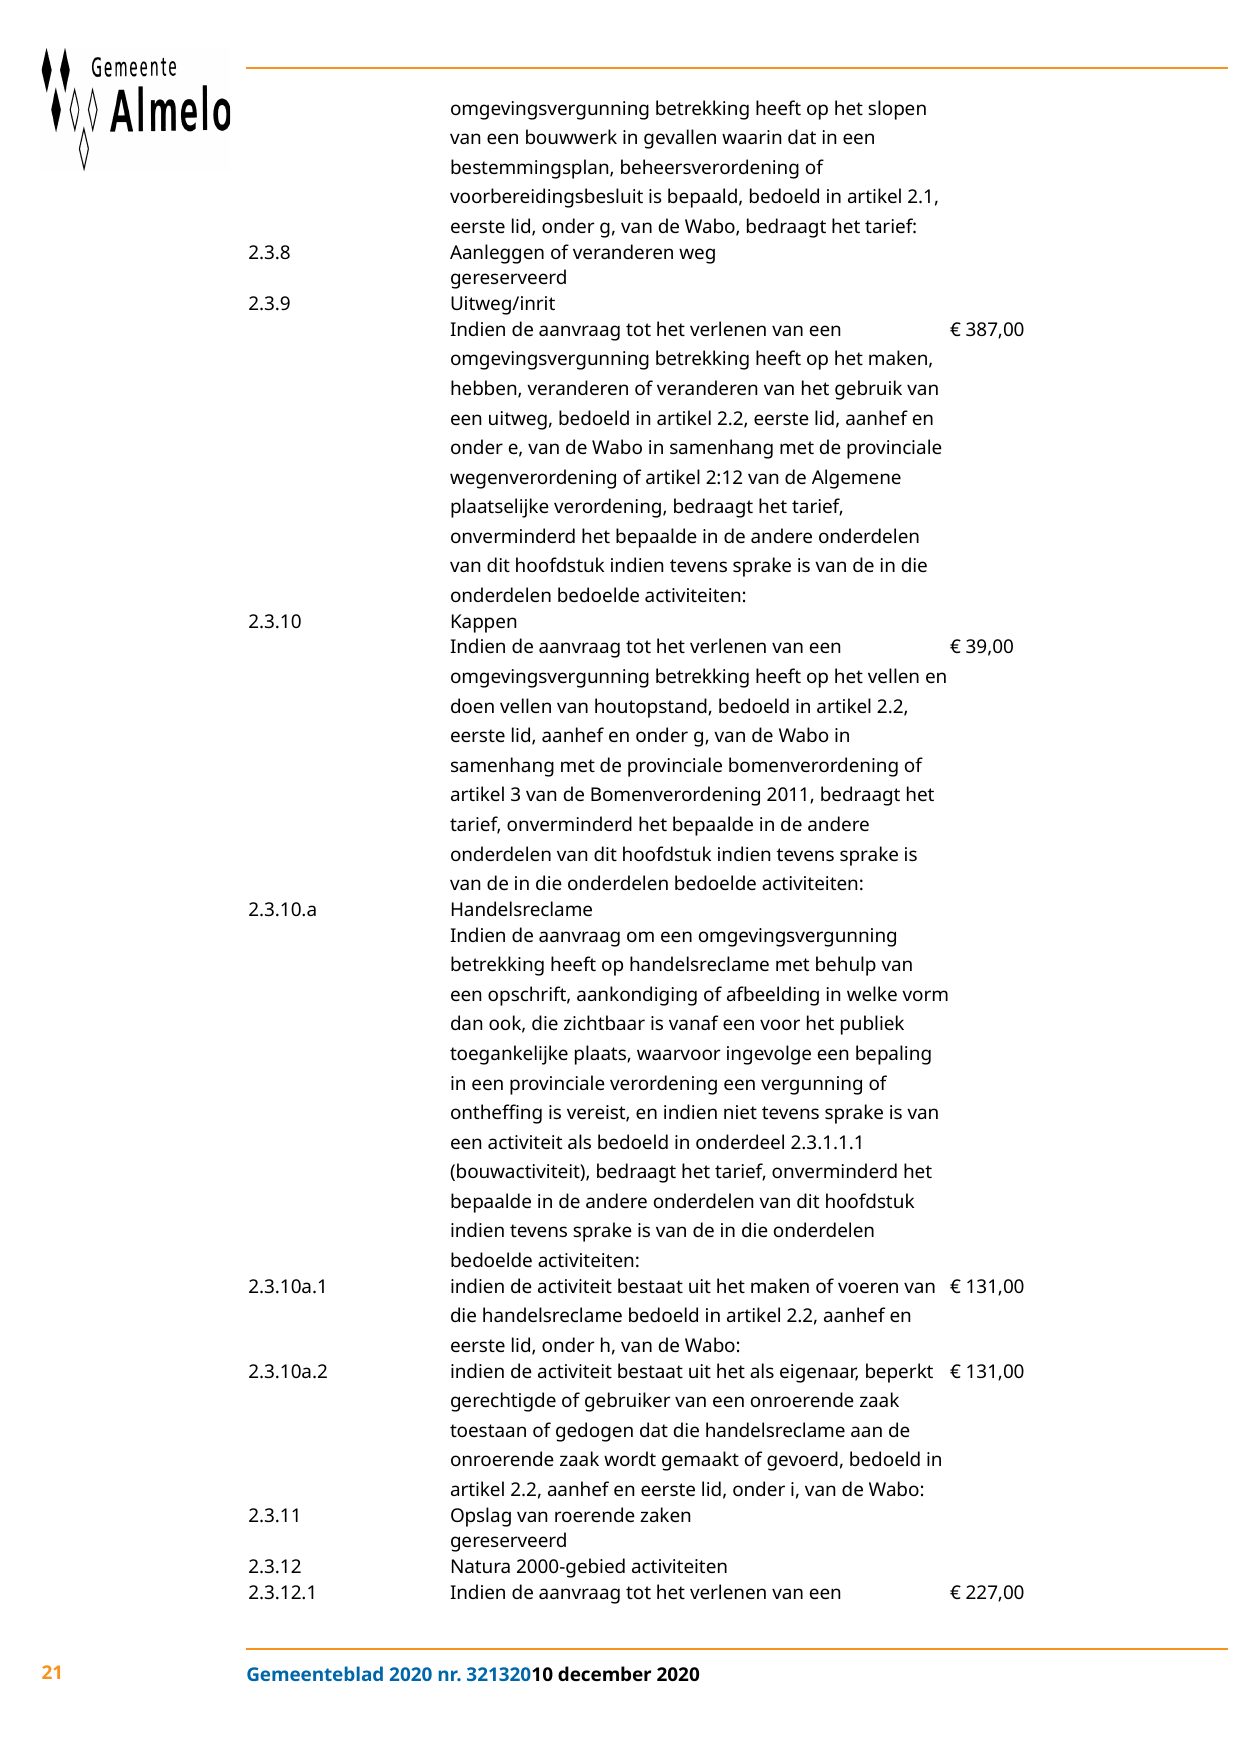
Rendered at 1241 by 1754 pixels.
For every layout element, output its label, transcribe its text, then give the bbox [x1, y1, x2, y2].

table_cell Indien de aanvraag tot het verlenen van een omgevingsvergunning betrekking heeft op het maken, hebben, veranderen of veranderen van het gebruik van een uitweg, bedoeld in artikel 2.2, eerste lid, aanhef en onder e, van de Wabo in samenhang met de provinciale wegenverordening of artikel 2:12 van de Algemene plaatselijke verordening, bedraagt het tarief, onverminderd het bepaalde in de andere onderdelen van dit hoofdstuk indien tevens sprake is van de in die onderdelen bedoelde activiteiten: [450, 316, 950, 608]
table_cell indien de activiteit bestaat uit het maken of voeren van die handelsreclame bedoeld in artikel 2.2, aanhef en eerste lid, onder h, van de Wabo: [450, 1273, 950, 1358]
table_cell Handelsreclame [450, 896, 950, 922]
picture [41, 47, 231, 172]
table_cell € 39,00 [950, 634, 1152, 896]
table_cell 2.3.10 [248, 608, 450, 634]
table_cell [950, 608, 1152, 634]
table_cell 2.3.9 [248, 290, 450, 316]
table_cell [950, 896, 1152, 922]
table_cell Uitweg/inrit [450, 290, 950, 316]
table_cell 2.3.12 [248, 1554, 450, 1579]
table_cell 2.3.10a.2 [248, 1358, 450, 1502]
table_cell [248, 634, 450, 896]
table_cell [950, 1528, 1152, 1553]
table_cell omgevingsvergunning betrekking heeft op het slopen van een bouwwerk in gevallen waarin dat in een bestemmingsplan, beheersverordening of voorbereidingsbesluit is bepaald, bedoeld in artikel 2.1, eerste lid, onder g, van de Wabo, bedraagt het tarief: [450, 95, 950, 239]
table_cell [248, 316, 450, 608]
table_cell [248, 95, 450, 239]
table_cell € 387,00 [950, 316, 1152, 608]
table_cell [950, 290, 1152, 316]
table_cell [950, 1502, 1152, 1528]
table_cell [950, 239, 1152, 264]
table_cell [248, 1528, 450, 1553]
table_cell [950, 95, 1152, 239]
table_cell [950, 922, 1152, 1273]
table_cell 2.3.10.a [248, 896, 450, 922]
table_cell € 131,00 [950, 1273, 1152, 1358]
table_cell 2.3.11 [248, 1502, 450, 1528]
table_cell [248, 922, 450, 1273]
table_cell [950, 1554, 1152, 1579]
table_cell Aanleggen of veranderen weg [450, 239, 950, 264]
table_cell [248, 265, 450, 290]
table_cell gereserveerd [450, 1528, 950, 1553]
table_cell € 227,00 [950, 1579, 1152, 1605]
table_cell Indien de aanvraag tot het verlenen van een [450, 1579, 950, 1605]
table_cell indien de activiteit bestaat uit het als eigenaar, beperkt gerechtigde of gebruiker van een onroerende zaak toestaan of gedogen dat die handelsreclame aan de onroerende zaak wordt gemaakt of gevoerd, bedoeld in artikel 2.2, aanhef en eerste lid, onder i, van de Wabo: [450, 1358, 950, 1502]
table_cell [950, 265, 1152, 290]
table_cell € 131,00 [950, 1358, 1152, 1502]
table_cell gereserveerd [450, 265, 950, 290]
table_cell 2.3.12.1 [248, 1579, 450, 1605]
table_cell Opslag van roerende zaken [450, 1502, 950, 1528]
table_cell Kappen [450, 608, 950, 634]
table_cell Natura 2000-gebied activiteiten [450, 1554, 950, 1579]
table_cell 2.3.10a.1 [248, 1273, 450, 1358]
table_cell Indien de aanvraag tot het verlenen van een omgevingsvergunning betrekking heeft op het vellen en doen vellen van houtopstand, bedoeld in artikel 2.2, eerste lid, aanhef en onder g, van de Wabo in samenhang met de provinciale bomenverordening of artikel 3 van de Bomenverordening 2011, bedraagt het tarief, onverminderd het bepaalde in de andere onderdelen van dit hoofdstuk indien tevens sprake is van de in die onderdelen bedoelde activiteiten: [450, 634, 950, 896]
table_cell Indien de aanvraag om een omgevingsvergunning betrekking heeft op handelsreclame met behulp van een opschrift, aankondiging of afbeelding in welke vorm dan ook, die zichtbaar is vanaf een voor het publiek toegankelijke plaats, waarvoor ingevolge een bepaling in een provinciale verordening een vergunning of ontheffing is vereist, en indien niet tevens sprake is van een activiteit als bedoeld in onderdeel 2.3.1.1.1 (bouwactiviteit), bedraagt het tarief, onverminderd het bepaalde in de andere onderdelen van dit hoofdstuk indien tevens sprake is van de in die onderdelen bedoelde activiteiten: [450, 922, 950, 1273]
table_cell 2.3.8 [248, 239, 450, 264]
